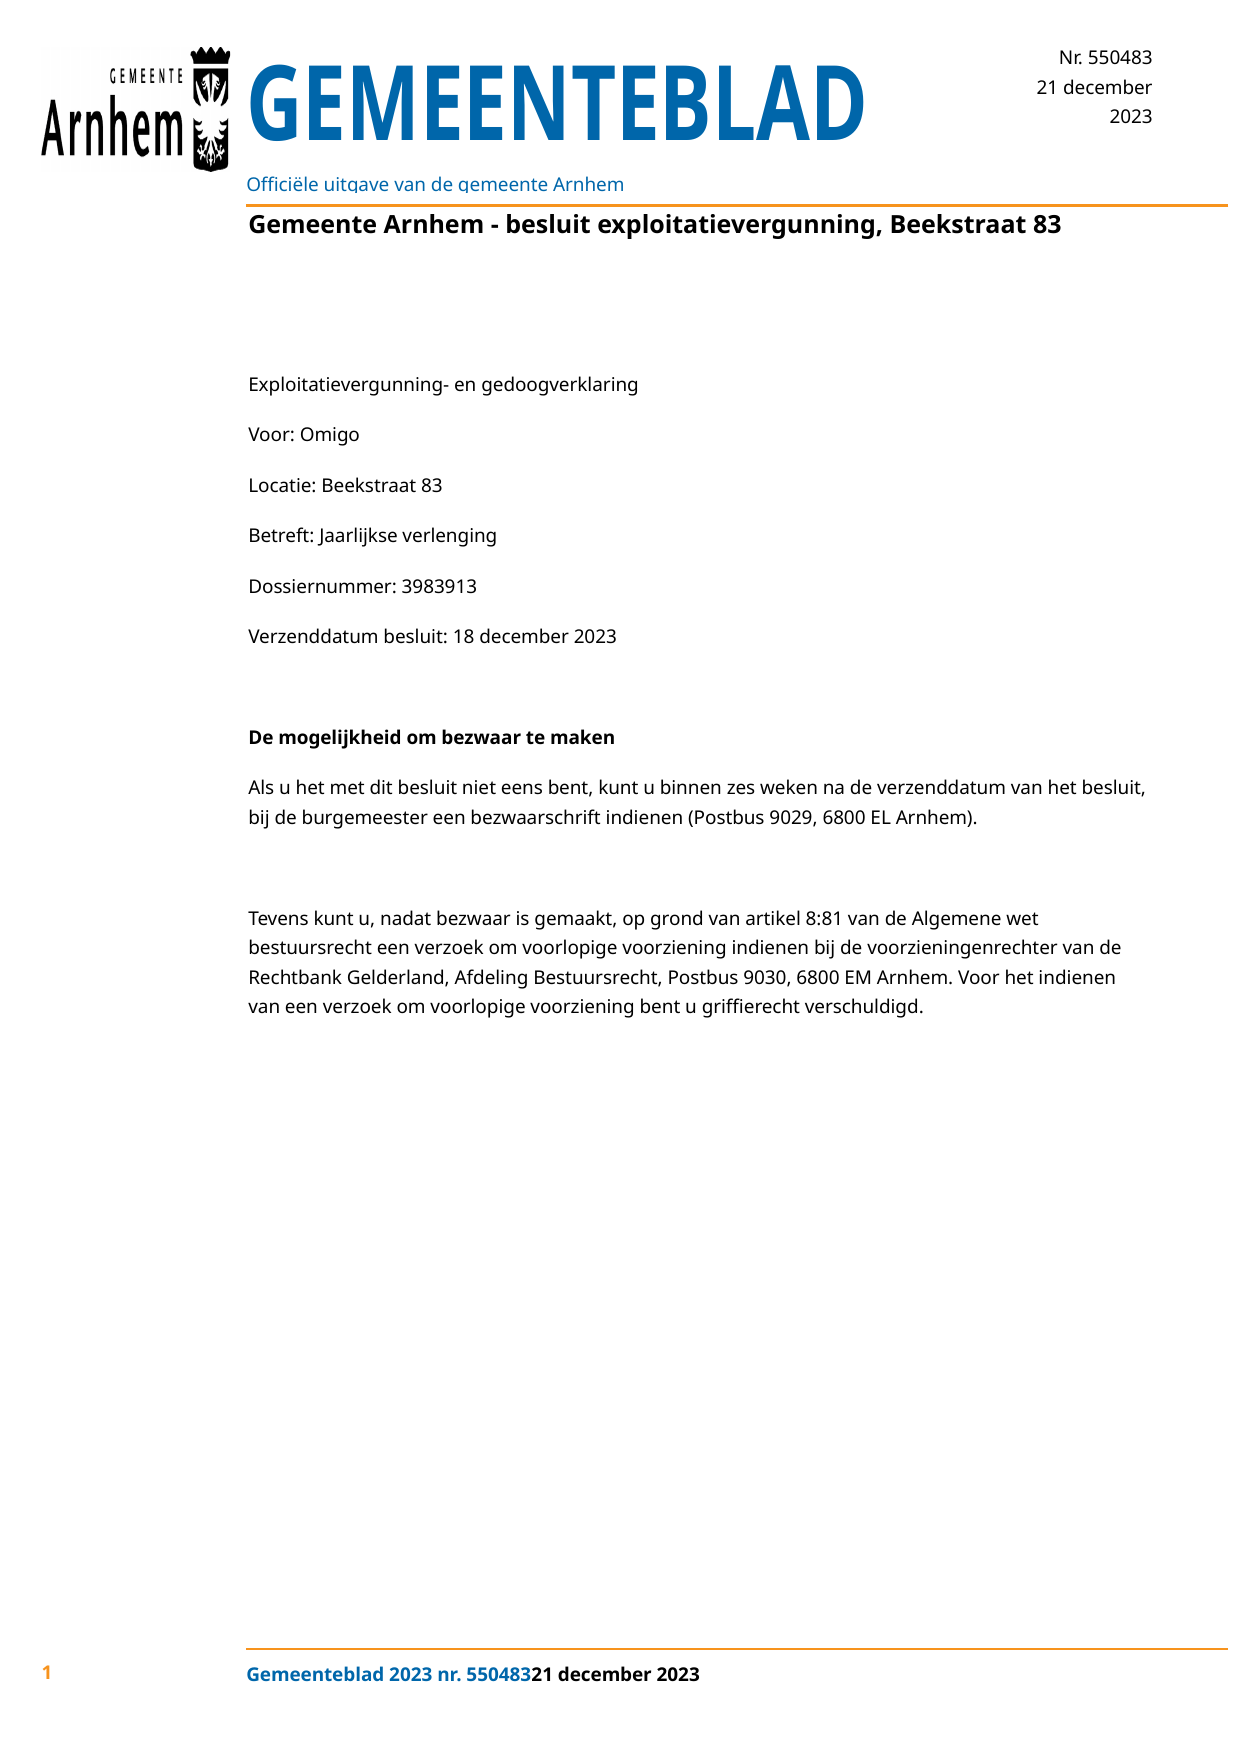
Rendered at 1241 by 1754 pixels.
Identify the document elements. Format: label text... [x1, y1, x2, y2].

text Gemeente Arnhem - besluit exploitatievergunning, Beekstraat 83 [248, 207, 1152, 241]
text De mogelijkheid om bezwaar te maken [248, 724, 1152, 750]
text Voor: Omigo [248, 422, 1152, 447]
text Dossiernummer: 3983913 [248, 573, 1152, 598]
text Verzenddatum besluit: 18 december 2023 [248, 623, 1152, 649]
text Betreft: Jaarlijkse verlenging [248, 522, 1152, 548]
text Als u het met dit besluit niet eens bent, kunt u binnen zes weken na de verzenddatum van het besluit, bij de burgemeester een bezwaarschrift indienen (Postbus 9029, 6800 EL Arnhem). [248, 774, 1152, 830]
text Locatie: Beekstraat 83 [248, 472, 1152, 498]
text Exploitatievergunning- en gedoogverklaring [248, 371, 1152, 397]
picture [41, 47, 231, 172]
text Tevens kunt u, nadat bezwaar is gemaakt, op grond van artikel 8:81 van de Algemene wet bestuursrecht een verzoek om voorlopige voorziening indienen bij de voorzieningenrechter van de Rechtbank Gelderland, Afdeling Bestuursrecht, Postbus 9030, 6800 EM Arnhem. Voor het indienen van een verzoek om voorlopige voorziening bent u griffierecht verschuldigd. [248, 905, 1152, 1019]
